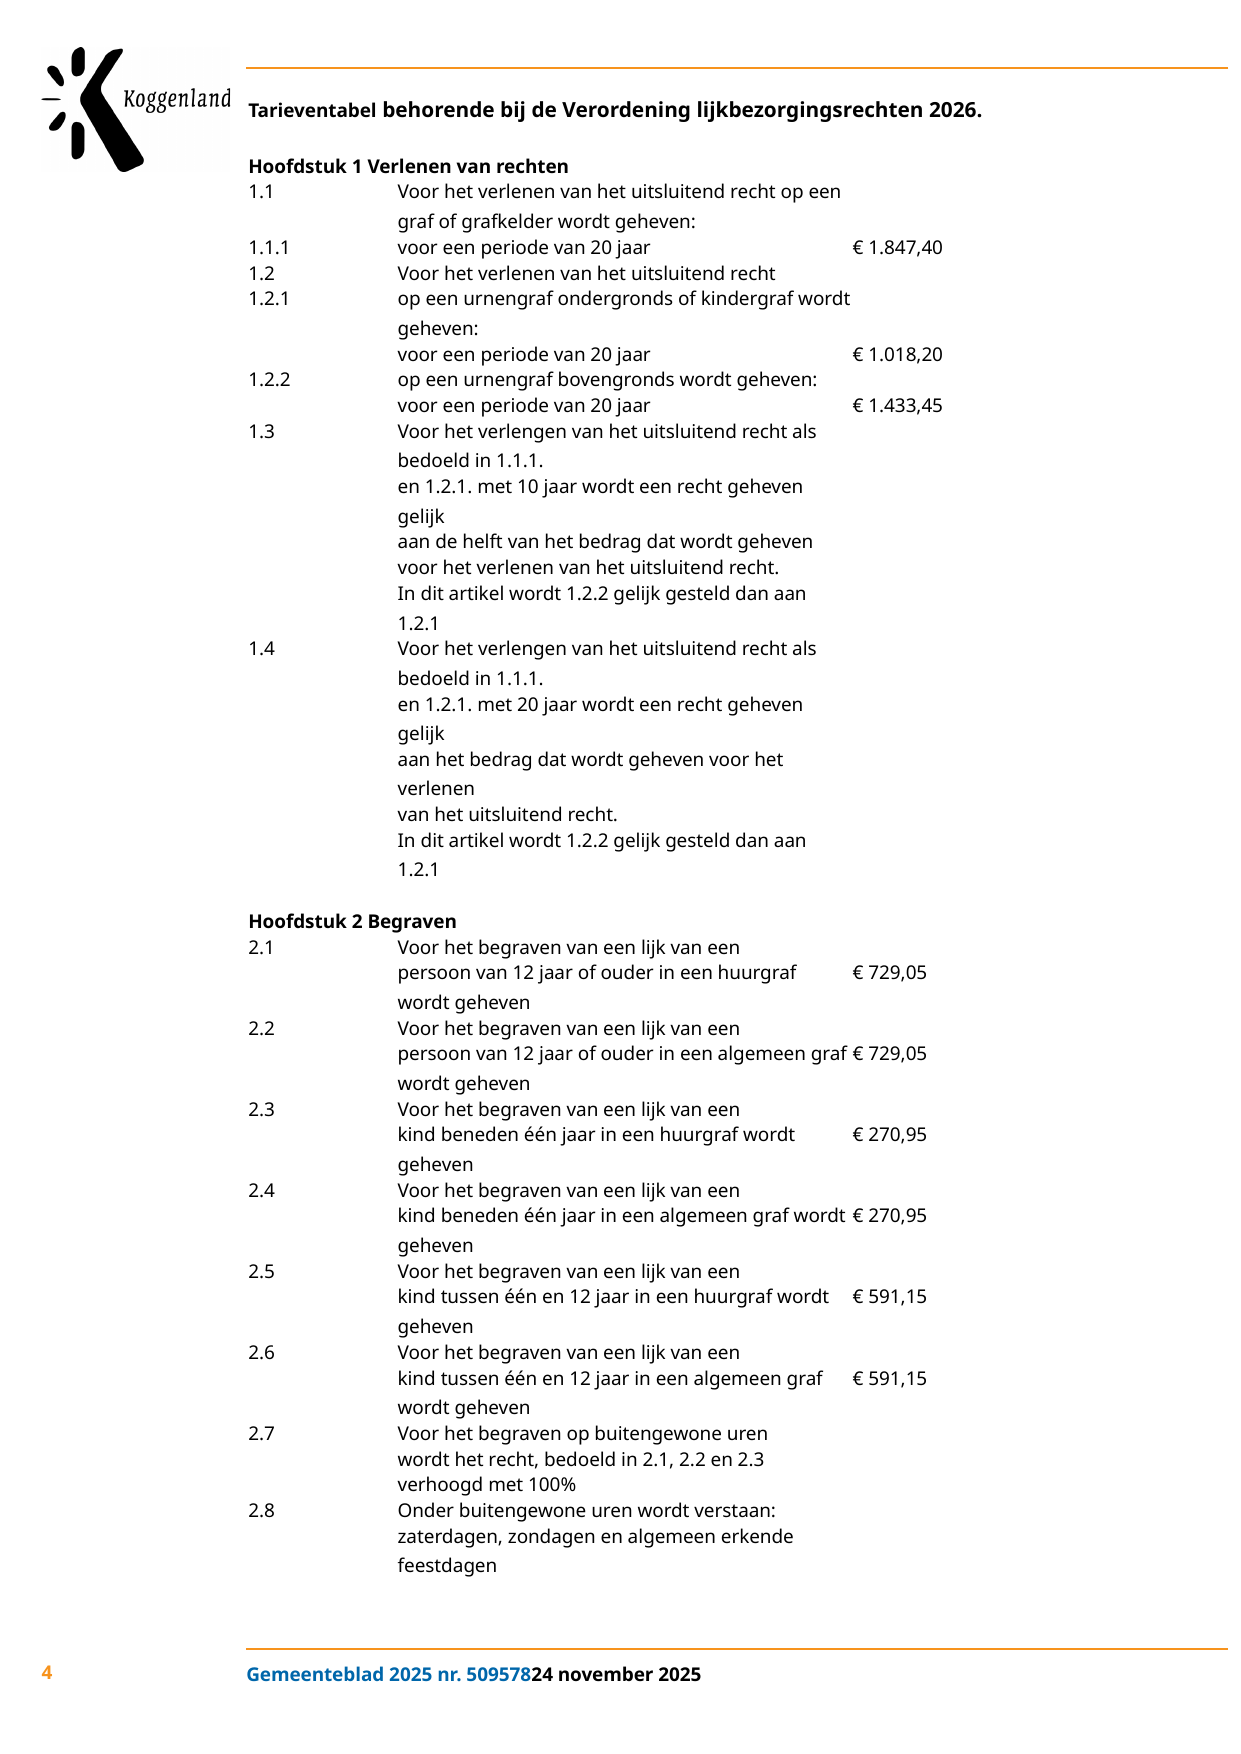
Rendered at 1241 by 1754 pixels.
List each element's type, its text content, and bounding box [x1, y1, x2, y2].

table_cell In dit artikel wordt 1.2.2 gelijk gesteld dan aan 1.2.1 [398, 580, 852, 635]
table_cell voor een periode van 20 jaar [398, 234, 852, 260]
table_cell 1.3 [248, 418, 397, 473]
table_cell [248, 529, 397, 554]
table_cell € 729,05 [853, 960, 1002, 1015]
table_cell voor een periode van 20 jaar [398, 392, 852, 418]
table_cell voor een periode van 20 jaar [398, 341, 852, 367]
table_cell [853, 367, 1002, 392]
table_cell [853, 1446, 1002, 1472]
table_cell [248, 960, 397, 1015]
table_cell [853, 934, 1002, 959]
table_header [853, 153, 1152, 179]
table_cell Voor het begraven op buitengewone uren [398, 1420, 852, 1446]
table_cell [853, 1339, 1002, 1365]
table_cell voor het verlenen van het uitsluitend recht. [398, 554, 852, 580]
table_cell [853, 1015, 1002, 1041]
table_cell [853, 801, 1002, 827]
table_cell [248, 580, 397, 635]
table_cell Voor het begraven van een lijk van een [398, 1258, 852, 1284]
table_cell kind tussen één en 12 jaar in een algemeen graf wordt geheven [398, 1365, 852, 1420]
table_cell [248, 746, 397, 801]
table_cell Voor het begraven van een lijk van een [398, 1096, 852, 1122]
table_cell [398, 883, 852, 908]
table_cell Onder buitengewone uren wordt verstaan: [398, 1497, 852, 1523]
table_cell [853, 554, 1002, 580]
table_cell 2.1 [248, 934, 397, 959]
table_cell € 591,15 [853, 1284, 1002, 1339]
table_cell [248, 1446, 397, 1472]
table_cell Voor het verlengen van het uitsluitend recht als bedoeld in 1.1.1. [398, 635, 852, 691]
table_cell [853, 1497, 1002, 1523]
table_cell [853, 260, 1002, 286]
table_header Hoofdstuk 1 Verlenen van rechten [248, 153, 852, 179]
table_cell Voor het verlengen van het uitsluitend recht als bedoeld in 1.1.1. [398, 418, 852, 473]
table_cell [853, 529, 1002, 554]
table_cell op een urnengraf ondergronds of kindergraf wordt geheven: [398, 286, 852, 341]
table_cell [248, 392, 397, 418]
table_cell [248, 801, 397, 827]
table_cell [853, 746, 1002, 801]
table_cell [248, 1578, 397, 1604]
table_cell [248, 1203, 397, 1258]
table_cell [853, 1578, 1002, 1604]
table_cell [853, 473, 1002, 529]
table_cell [248, 554, 397, 580]
table_cell Voor het begraven van een lijk van een [398, 934, 852, 959]
table_cell [248, 1523, 397, 1578]
table_cell 2.5 [248, 1258, 397, 1284]
table_cell en 1.2.1. met 20 jaar wordt een recht geheven gelijk [398, 691, 852, 746]
table_cell aan de helft van het bedrag dat wordt geheven [398, 529, 852, 554]
text Tarieventabel behorende bij de Verordening lijkbezorgingsrechten 2026. [248, 95, 1152, 123]
table_cell persoon van 12 jaar of ouder in een algemeen graf wordt geheven [398, 1041, 852, 1096]
table_cell [853, 286, 1002, 341]
table_cell [248, 827, 397, 882]
table_cell zaterdagen, zondagen en algemeen erkende feestdagen [398, 1523, 852, 1578]
table_cell persoon van 12 jaar of ouder in een huurgraf wordt geheven [398, 960, 852, 1015]
table_cell op een urnengraf bovengronds wordt geheven: [398, 367, 852, 392]
table_cell kind beneden één jaar in een huurgraf wordt geheven [398, 1122, 852, 1177]
table_cell € 591,15 [853, 1365, 1002, 1420]
table_cell [248, 1122, 397, 1177]
table_cell [248, 883, 397, 908]
table_cell [853, 827, 1002, 882]
table_cell [853, 1472, 1002, 1497]
table_cell verhoogd met 100% [398, 1472, 852, 1497]
table_cell 1.2.2 [248, 367, 397, 392]
table_cell van het uitsluitend recht. [398, 801, 852, 827]
table_cell aan het bedrag dat wordt geheven voor het verlenen [398, 746, 852, 801]
table_cell In dit artikel wordt 1.2.2 gelijk gesteld dan aan 1.2.1 [398, 827, 852, 882]
table_cell Voor het verlenen van het uitsluitend recht [398, 260, 852, 286]
table_cell Voor het verlenen van het uitsluitend recht op een graf of grafkelder wordt geheven: [398, 179, 852, 234]
table_cell [853, 418, 1002, 473]
table_cell [853, 635, 1002, 691]
table_cell [853, 691, 1002, 746]
table_cell [248, 1472, 397, 1497]
table_cell € 1.847,40 [853, 234, 1002, 260]
table_cell 1.1 [248, 179, 397, 234]
table_cell € 270,95 [853, 1122, 1002, 1177]
table_cell [248, 1365, 397, 1420]
table_cell € 1.018,20 [853, 341, 1002, 367]
table_cell 2.8 [248, 1497, 397, 1523]
picture [41, 47, 231, 172]
table_cell 2.3 [248, 1096, 397, 1122]
table_cell Hoofdstuk 2 Begraven [248, 908, 852, 934]
table_cell [853, 1420, 1002, 1446]
table_cell 2.6 [248, 1339, 397, 1365]
table_cell [853, 1523, 1002, 1578]
table_cell [248, 1041, 397, 1096]
table_cell Voor het begraven van een lijk van een [398, 1015, 852, 1041]
table_cell Voor het begraven van een lijk van een [398, 1177, 852, 1203]
table_cell 1.1.1 [248, 234, 397, 260]
table_cell [853, 1096, 1002, 1122]
table_cell € 270,95 [853, 1203, 1002, 1258]
table_cell [853, 908, 1002, 934]
table_cell 2.4 [248, 1177, 397, 1203]
table_cell en 1.2.1. met 10 jaar wordt een recht geheven gelijk [398, 473, 852, 529]
table_cell € 1.433,45 [853, 392, 1002, 418]
table_cell Voor het begraven van een lijk van een [398, 1339, 852, 1365]
table_cell 2.2 [248, 1015, 397, 1041]
table_cell [853, 179, 1002, 234]
table_cell 1.4 [248, 635, 397, 691]
table_cell [248, 691, 397, 746]
table_cell 2.7 [248, 1420, 397, 1446]
table_cell [853, 580, 1002, 635]
table_cell [853, 883, 1002, 908]
table_cell kind tussen één en 12 jaar in een huurgraf wordt geheven [398, 1284, 852, 1339]
table_cell 1.2 [248, 260, 397, 286]
table_cell [853, 1258, 1002, 1284]
table_cell [853, 1177, 1002, 1203]
table_cell [248, 1284, 397, 1339]
table_cell [248, 341, 397, 367]
table_cell kind beneden één jaar in een algemeen graf wordt geheven [398, 1203, 852, 1258]
table_cell wordt het recht, bedoeld in 2.1, 2.2 en 2.3 [398, 1446, 852, 1472]
table_cell € 729,05 [853, 1041, 1002, 1096]
table_cell 1.2.1 [248, 286, 397, 341]
table_cell [248, 473, 397, 529]
table_cell [398, 1578, 852, 1604]
